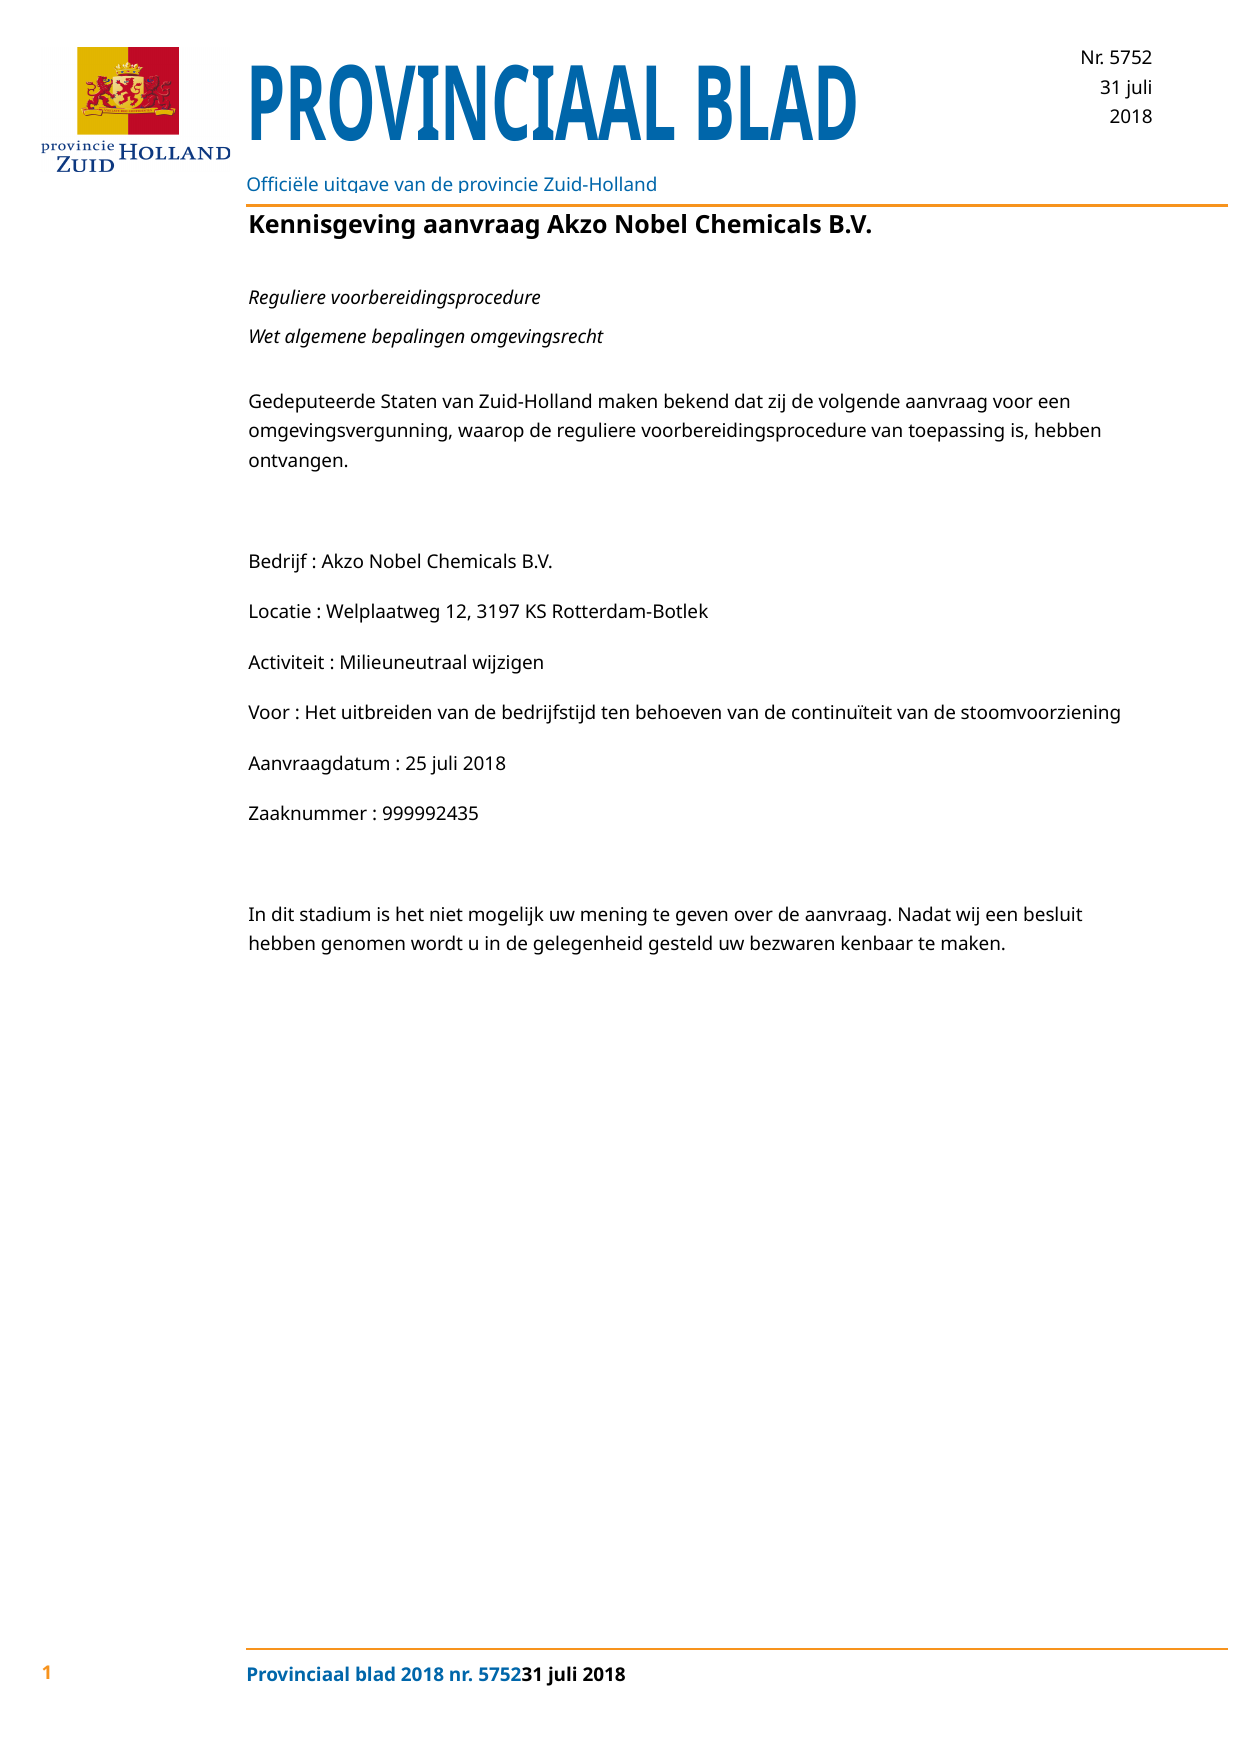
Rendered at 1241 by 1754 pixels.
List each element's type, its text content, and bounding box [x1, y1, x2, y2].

text Reguliere voorbereidingsprocedure [248, 284, 1152, 309]
text Gedeputeerde Staten van Zuid-Holland maken bekend dat zij de volgende aanvraag voor een omgevingsvergunning, waarop de reguliere voorbereidingsprocedure van toepassing is, hebben ontvangen. [248, 388, 1152, 473]
text In dit stadium is het niet mogelijk uw mening te geven over de aanvraag. Nadat wij een besluit hebben genomen wordt u in de gelegenheid gesteld uw bezwaren kenbaar te maken. [248, 901, 1152, 956]
text Voor : Het uitbreiden van de bedrijfstijd ten behoeven van de continuïteit van de stoomvoorziening [248, 699, 1152, 725]
text Wet algemene bepalingen omgevingsrecht [248, 323, 1152, 349]
text Aanvraagdatum : 25 juli 2018 [248, 750, 1152, 776]
text Locatie : Welplaatweg 12, 3197 KS Rotterdam-Botlek [248, 598, 1152, 624]
text Kennisgeving aanvraag Akzo Nobel Chemicals B.V. [248, 207, 1152, 241]
text Bedrijf : Akzo Nobel Chemicals B.V. [248, 548, 1152, 574]
text Zaaknummer : 999992435 [248, 800, 1152, 826]
picture [41, 47, 231, 172]
text Activiteit : Milieuneutraal wijzigen [248, 649, 1152, 675]
